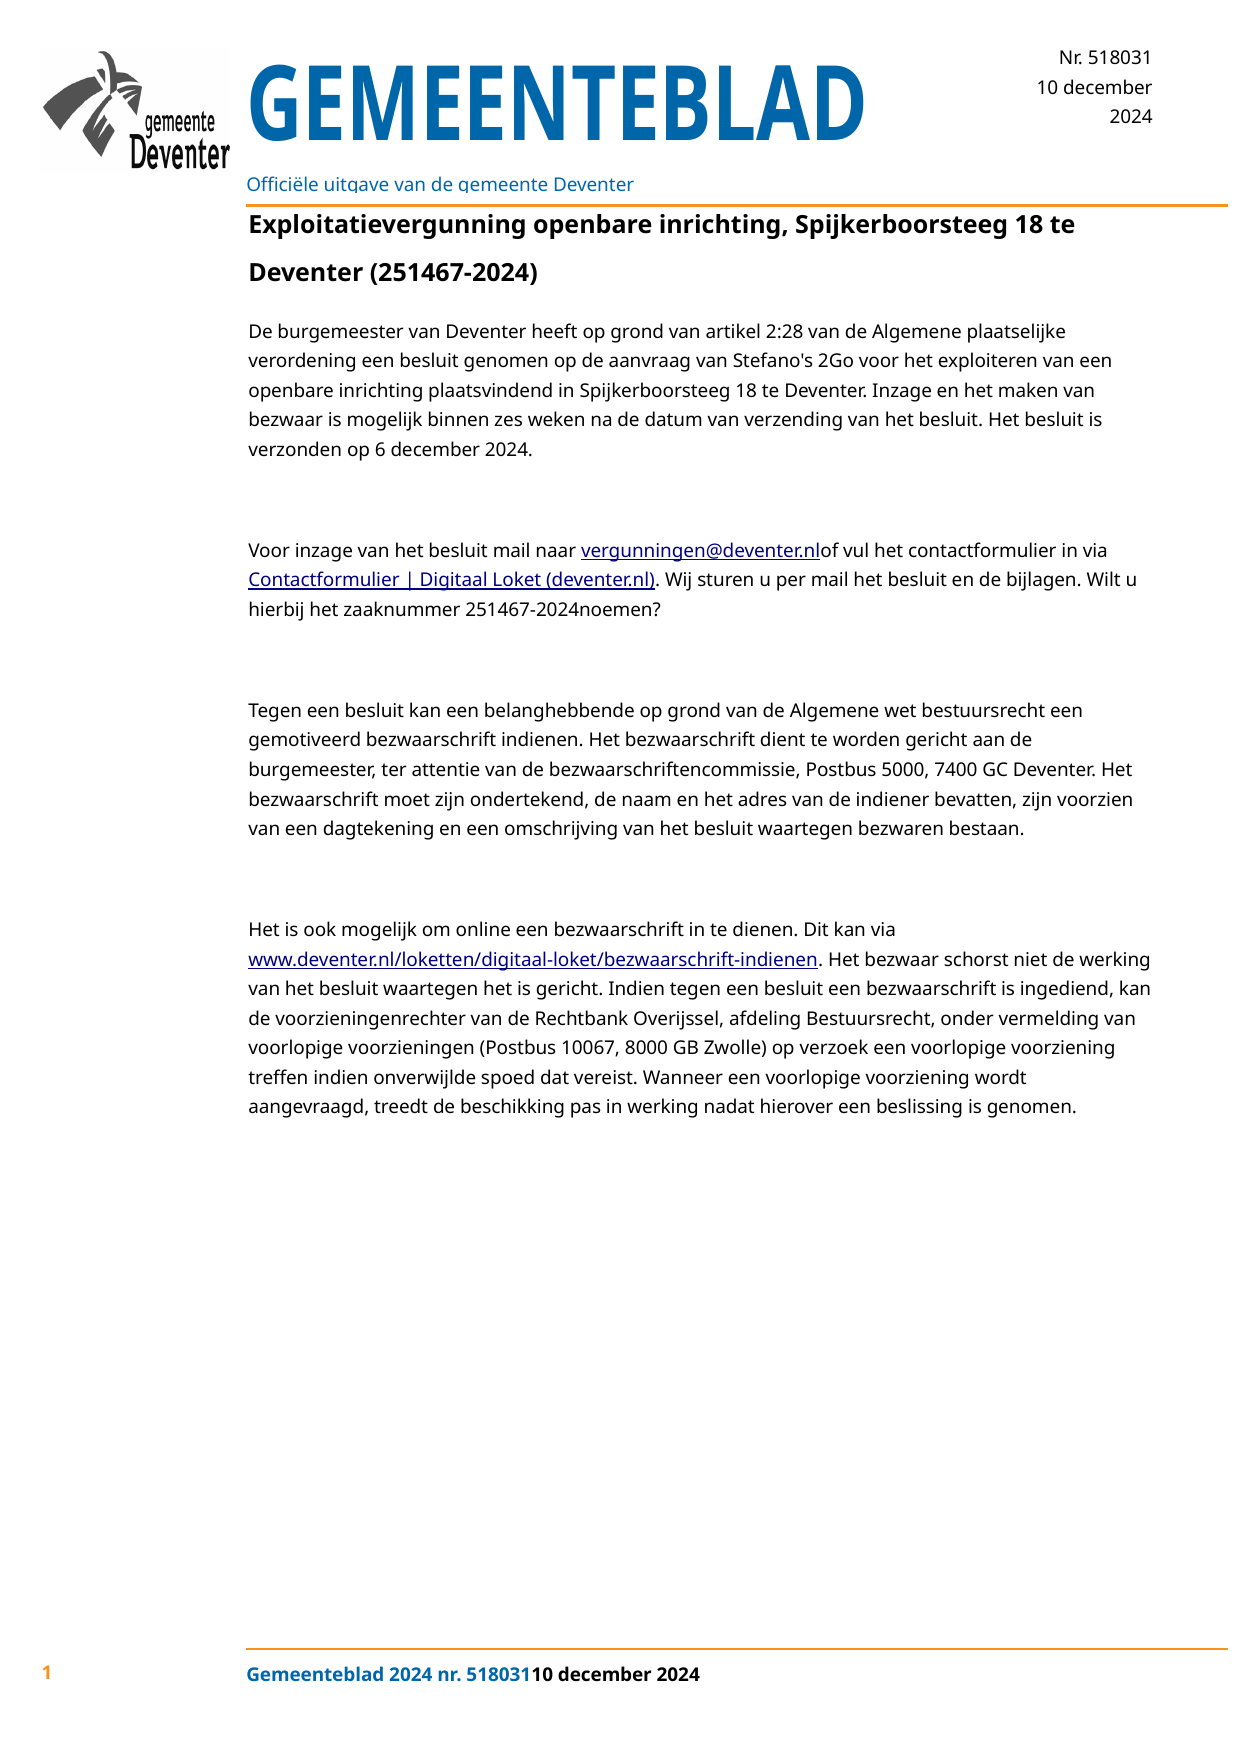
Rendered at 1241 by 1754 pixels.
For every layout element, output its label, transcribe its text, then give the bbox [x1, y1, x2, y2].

text Exploitatievergunning openbare inrichting, Spijkerboorsteeg 18 te Deventer (251467-2024) [248, 207, 1152, 288]
text Voor inzage van het besluit mail naar vergunningen@deventer.nlof vul het contactformulier in via Contactformulier | Digitaal Loket (deventer.nl). Wij sturen u per mail het besluit en de bijlagen. Wilt u hierbij het zaaknummer 251467-2024noemen? [248, 537, 1152, 622]
text Tegen een besluit kan een belanghebbende op grond van de Algemene wet bestuursrecht een gemotiveerd bezwaarschrift indienen. Het bezwaarschrift dient te worden gericht aan de burgemeester, ter attentie van de bezwaarschriftencommissie, Postbus 5000, 7400 GC Deventer. Het bezwaarschrift moet zijn ondertekend, de naam en het adres van de indiener bevatten, zijn voorzien van een dagtekening en een omschrijving van het besluit waartegen bezwaren bestaan. [248, 697, 1152, 841]
text Het is ook mogelijk om online een bezwaarschrift in te dienen. Dit kan via www.deventer.nl/loketten/digitaal-loket/bezwaarschrift-indienen. Het bezwaar schorst niet de werking van het besluit waartegen het is gericht. Indien tegen een besluit een bezwaarschrift is ingediend, kan de voorzieningenrechter van de Rechtbank Overijssel, afdeling Bestuursrecht, onder vermelding van voorlopige voorzieningen (Postbus 10067, 8000 GB Zwolle) op verzoek een voorlopige voorziening treffen indien onverwijlde spoed dat vereist. Wanneer een voorlopige voorziening wordt aangevraagd, treedt de beschikking pas in werking nadat hierover een beslissing is genomen. [248, 916, 1152, 1119]
text De burgemeester van Deventer heeft op grond van artikel 2:28 van de Algemene plaatselijke verordening een besluit genomen op de aanvraag van Stefano's 2Go voor het exploiteren van een openbare inrichting plaatsvindend in Spijkerboorsteeg 18 te Deventer. Inzage en het maken van bezwaar is mogelijk binnen zes weken na de datum van verzending van het besluit. Het besluit is verzonden op 6 december 2024. [248, 318, 1152, 462]
picture [41, 47, 231, 172]
